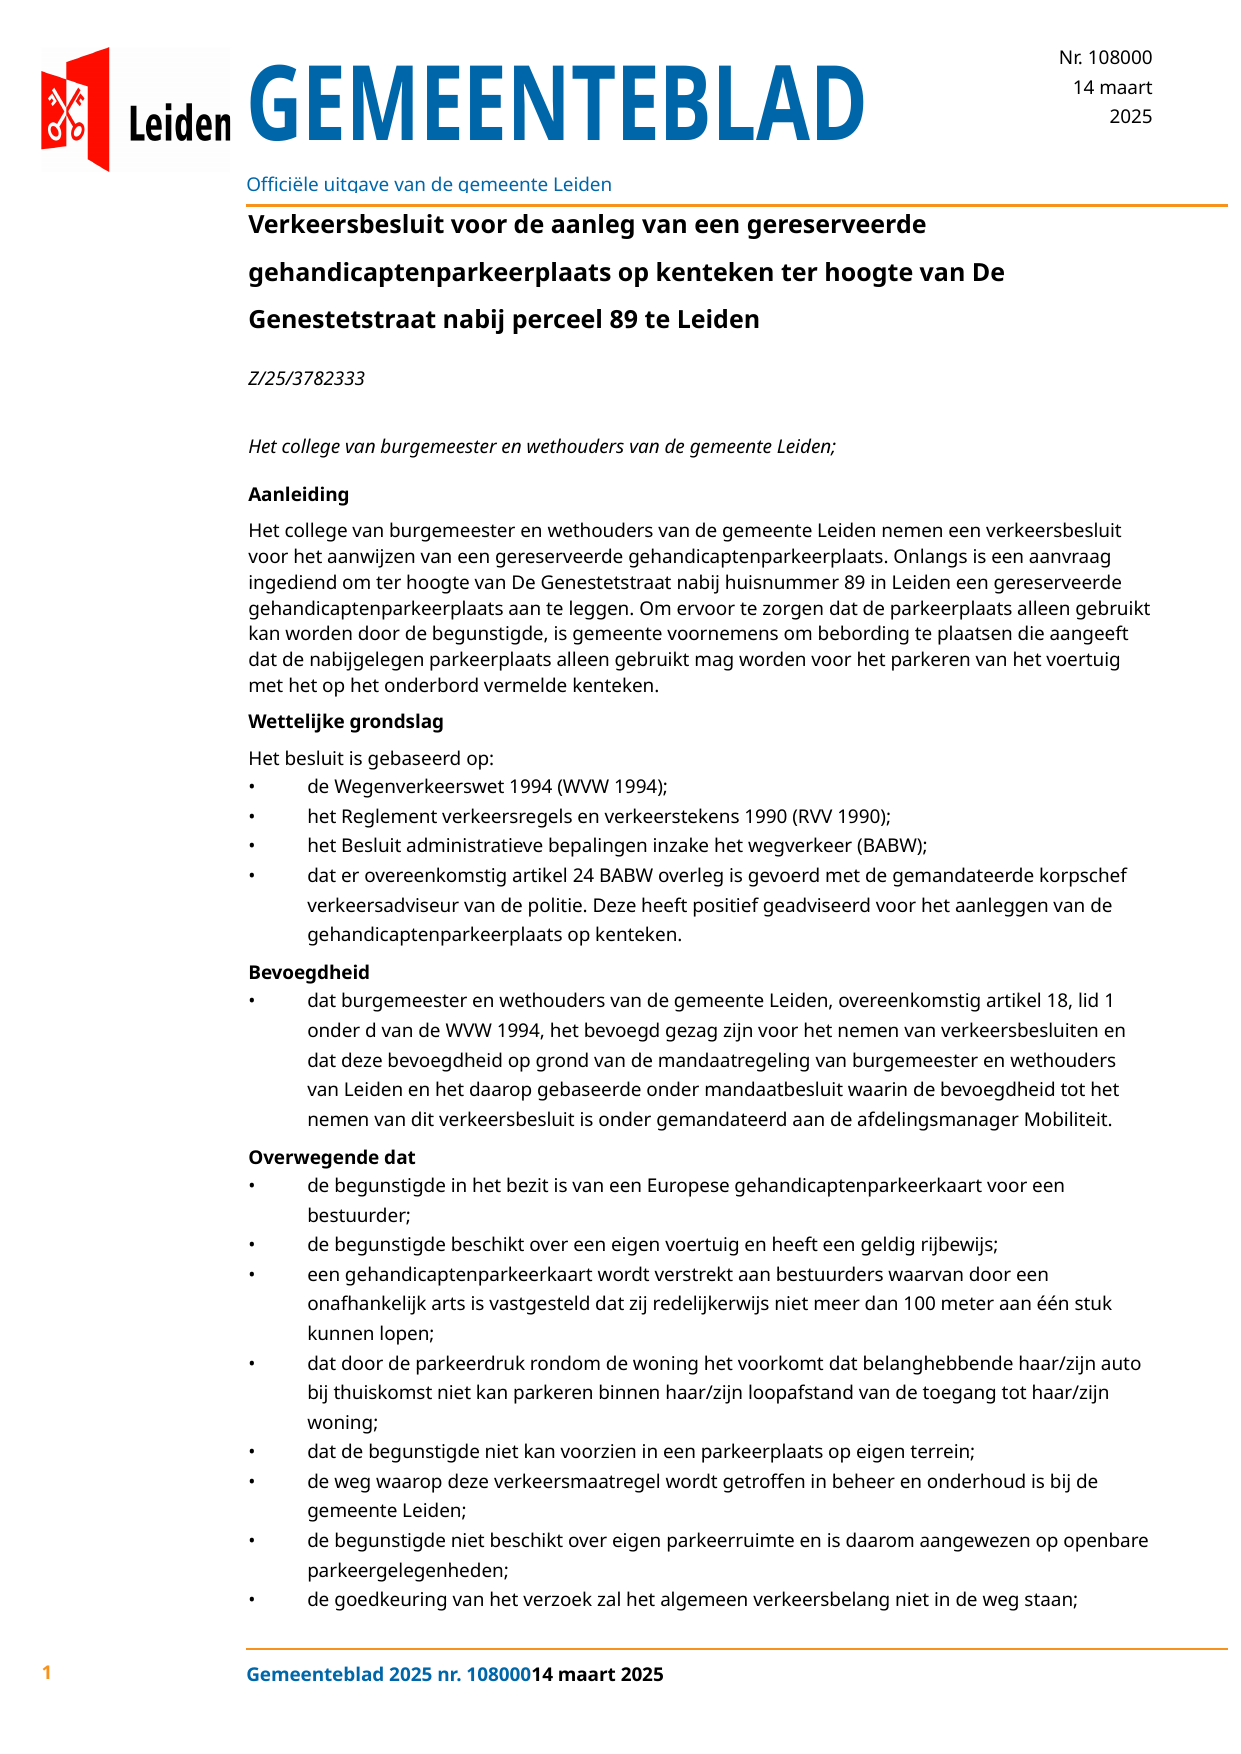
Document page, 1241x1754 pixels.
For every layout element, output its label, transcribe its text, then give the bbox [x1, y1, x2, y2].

list dat door de parkeerdruk rondom de woning het voorkomt dat belanghebbende haar/zijn auto bij thuiskomst niet kan parkeren binnen haar/zijn loopafstand van de toegang tot haar/zijn woning; [248, 1350, 1152, 1435]
list het Reglement verkeersregels en verkeerstekens 1990 (RVV 1990); [248, 803, 1152, 829]
list dat de begunstigde niet kan voorzien in een parkeerplaats op eigen terrein; [248, 1438, 1152, 1464]
list de weg waarop deze verkeersmaatregel wordt getroffen in beheer en onderhoud is bij de gemeente Leiden; [248, 1468, 1152, 1523]
text Bevoegdheid [248, 959, 1152, 985]
list de goedkeuring van het verzoek zal het algemeen verkeersbelang niet in de weg staan; [248, 1586, 1152, 1612]
list dat burgemeester en wethouders van de gemeente Leiden, overeenkomstig artikel 18, lid 1 onder d van de WVW 1994, het bevoegd gezag zijn voor het nemen van verkeersbesluiten en dat deze bevoegdheid op grond van de mandaatregeling van burgemeester en wethouders van Leiden en het daarop gebaseerde onder mandaatbesluit waarin de bevoegdheid tot het nemen van dit verkeersbesluit is onder gemandateerd aan de afdelingsmanager Mobiliteit. [248, 988, 1152, 1132]
list de begunstigde in het bezit is van een Europese gehandicaptenparkeerkaart voor een bestuurder; [248, 1172, 1152, 1228]
text Overwegende dat [248, 1144, 1152, 1170]
text Wettelijke grondslag [248, 708, 1152, 734]
text Z/25/3782333 [248, 366, 1152, 391]
list de Wegenverkeerswet 1994 (WVW 1994); [248, 773, 1152, 799]
text Aanleiding [248, 481, 1152, 507]
list het Besluit administratieve bepalingen inzake het wegverkeer (BABW); [248, 833, 1152, 858]
list de begunstigde beschikt over een eigen voertuig en heeft een geldig rijbewijs; [248, 1231, 1152, 1257]
text Het college van burgemeester en wethouders van de gemeente Leiden; [248, 433, 1152, 459]
text Verkeersbesluit voor de aanleg van een gereserveerde gehandicaptenparkeerplaats op kenteken ter hoogte van De Genestetstraat nabij perceel 89 te Leiden [248, 207, 1152, 336]
list de begunstigde niet beschikt over eigen parkeerruimte en is daarom aangewezen op openbare parkeergelegenheden; [248, 1527, 1152, 1583]
list een gehandicaptenparkeerkaart wordt verstrekt aan bestuurders waarvan door een onafhankelijk arts is vastgesteld dat zij redelijkerwijs niet meer dan 100 meter aan één stuk kunnen lopen; [248, 1261, 1152, 1346]
picture [41, 47, 231, 172]
text Het college van burgemeester en wethouders van de gemeente Leiden nemen een verkeersbesluit voor het aanwijzen van een gereserveerde gehandicaptenparkeerplaats. Onlangs is een aanvraag ingediend om ter hoogte van De Genestetstraat nabij huisnummer 89 in Leiden een gereserveerde gehandicaptenparkeerplaats aan te leggen. Om ervoor te zorgen dat de parkeerplaats alleen gebruikt kan worden door de begunstigde, is gemeente voornemens om bebording te plaatsen die aangeeft dat de nabijgelegen parkeerplaats alleen gebruikt mag worden voor het parkeren van het voertuig met het op het onderbord vermelde kenteken. [248, 517, 1152, 698]
list dat er overeenkomstig artikel 24 BABW overleg is gevoerd met de gemandateerde korpschef verkeersadviseur van de politie. Deze heeft positief geadviseerd voor het aanleggen van de gehandicaptenparkeerplaats op kenteken. [248, 862, 1152, 947]
text Het besluit is gebaseerd op: [248, 745, 1152, 771]
